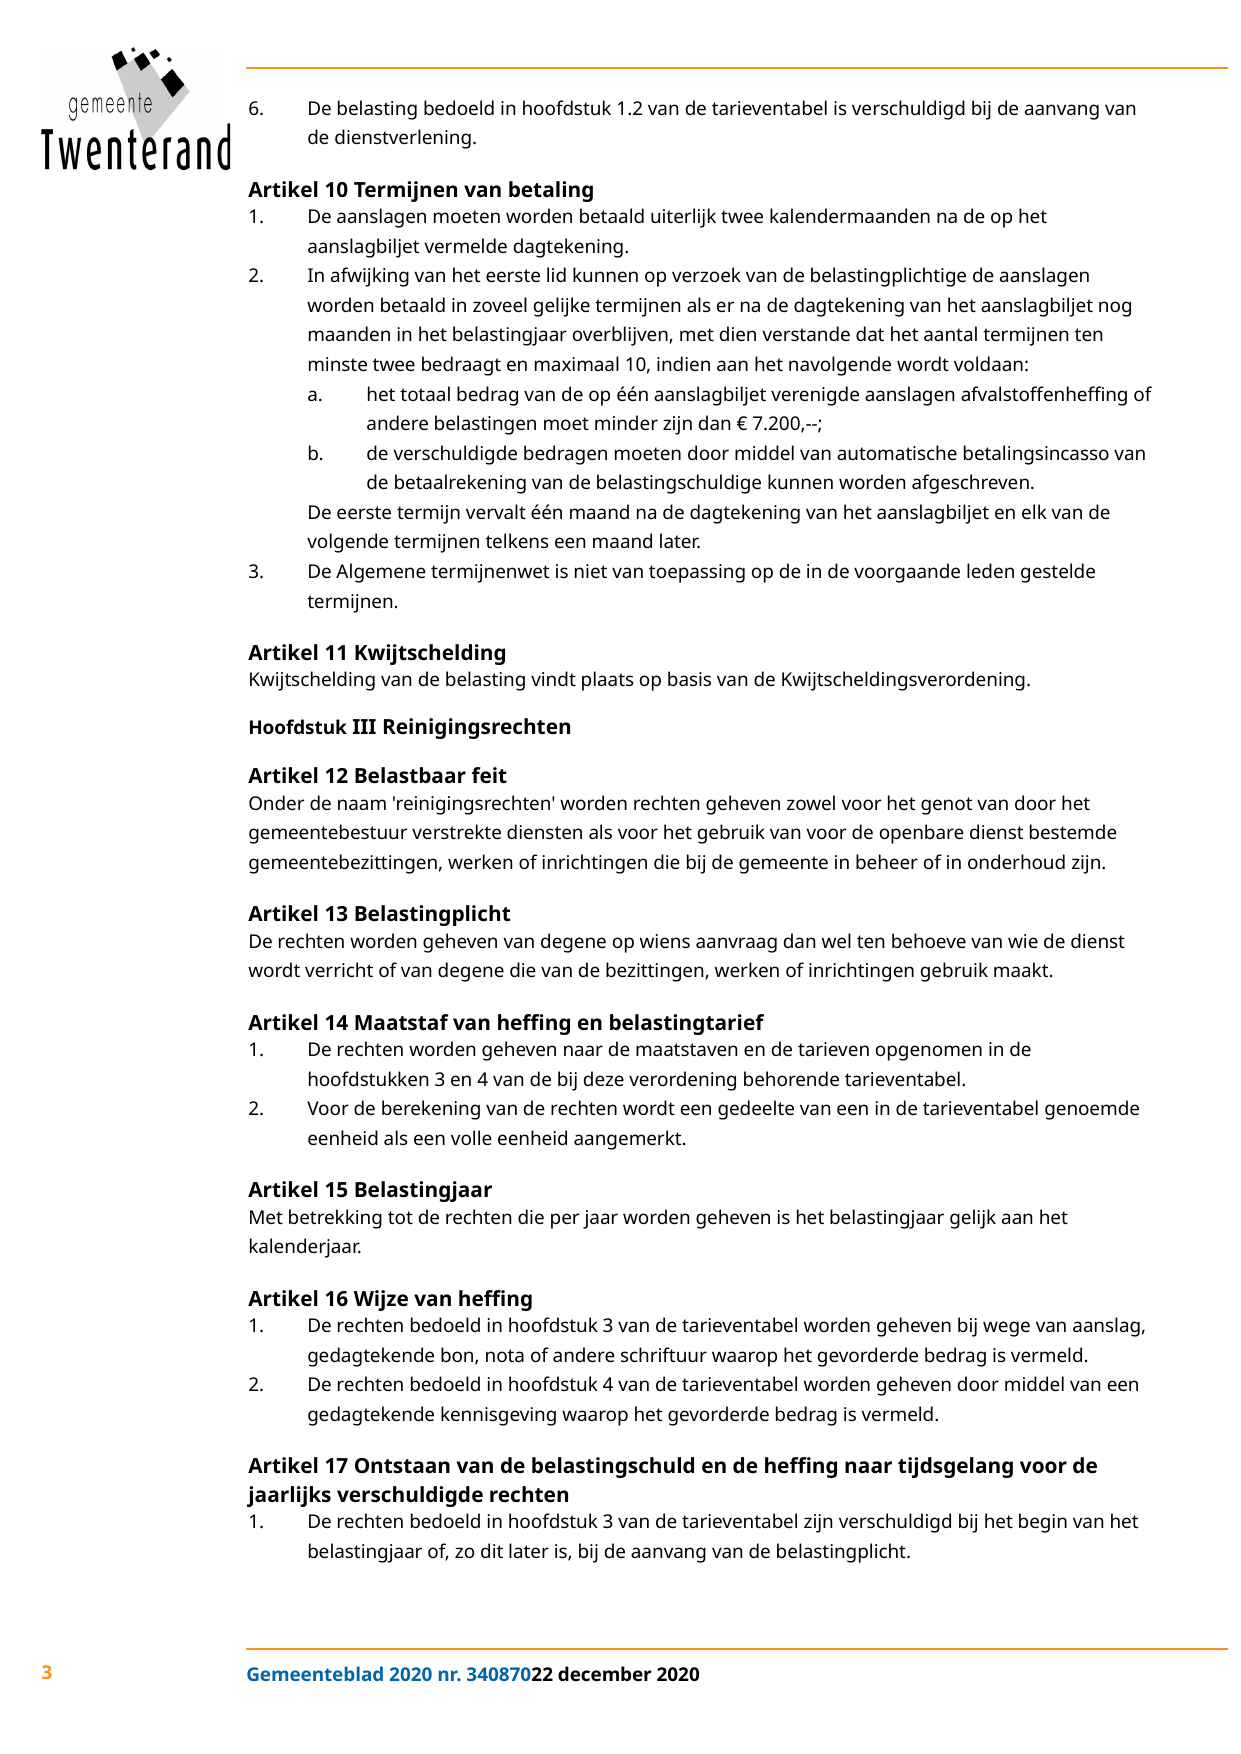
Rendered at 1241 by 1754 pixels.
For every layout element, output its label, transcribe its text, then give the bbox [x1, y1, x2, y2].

text Hoofdstuk III Reinigingsrechten [248, 712, 1152, 741]
list De rechten worden geheven naar de maatstaven en de tarieven opgenomen in de hoofdstukken 3 en 4 van de bij deze verordening behorende tarieventabel. [248, 1036, 1152, 1092]
text Onder de naam 'reinigingsrechten' worden rechten geheven zowel voor het genot van door het gemeentebestuur verstrekte diensten als voor het gebruik van voor de openbare dienst bestemde gemeentebezittingen, werken of inrichtingen die bij de gemeente in beheer of in onderhoud zijn. [248, 790, 1152, 875]
list In afwijking van het eerste lid kunnen op verzoek van de belastingplichtige de aanslagen worden betaald in zoveel gelijke termijnen als er na de dagtekening van het aanslagbiljet nog maanden in het belastingjaar overblijven, met dien verstande dat het aantal termijnen ten minste twee bedraagt en maximaal 10, indien aan het navolgende wordt voldaan: [248, 262, 1152, 377]
list De aanslagen moeten worden betaald uiterlijk twee kalendermaanden na de op het aanslagbiljet vermelde dagtekening. [248, 203, 1152, 258]
picture [41, 47, 231, 172]
list het totaal bedrag van de op één aanslagbiljet verenigde aanslagen afvalstoffenheffing of andere belastingen moet minder zijn dan € 7.200,--; [307, 381, 1152, 436]
text Artikel 10 Termijnen van betaling [248, 175, 1152, 203]
list de verschuldigde bedragen moeten door middel van automatische betalingsincasso van de betaalrekening van de belastingschuldige kunnen worden afgeschreven. [307, 440, 1152, 495]
list De rechten bedoeld in hoofdstuk 3 van de tarieventabel zijn verschuldigd bij het begin van het belastingjaar of, zo dit later is, bij de aanvang van de belastingplicht. [248, 1508, 1152, 1564]
list De eerste termijn vervalt één maand na de dagtekening van het aanslagbiljet en elk van de volgende termijnen telkens een maand later. [248, 499, 1152, 554]
text Artikel 16 Wijze van heffing [248, 1284, 1152, 1312]
text Artikel 14 Maatstaf van heffing en belastingtarief [248, 1008, 1152, 1036]
text De rechten worden geheven van degene op wiens aanvraag dan wel ten behoeve van wie de dienst wordt verricht of van degene die van de bezittingen, werken of inrichtingen gebruik maakt. [248, 928, 1152, 983]
text Artikel 13 Belastingplicht [248, 899, 1152, 928]
list Voor de berekening van de rechten wordt een gedeelte van een in de tarieventabel genoemde eenheid als een volle eenheid aangemerkt. [248, 1096, 1152, 1151]
text Kwijtschelding van de belasting vindt plaats op basis van de Kwijtscheldingsverordening. [248, 667, 1152, 692]
list De belasting bedoeld in hoofdstuk 1.2 van de tarieventabel is verschuldigd bij de aanvang van de dienstverlening. [248, 95, 1152, 150]
list De Algemene termijnenwet is niet van toepassing op de in de voorgaande leden gestelde termijnen. [248, 558, 1152, 613]
text Artikel 17 Ontstaan van de belastingschuld en de heffing naar tijdsgelang voor de jaarlijks verschuldigde rechten [248, 1452, 1152, 1508]
text Met betrekking tot de rechten die per jaar worden geheven is het belastingjaar gelijk aan het kalenderjaar. [248, 1204, 1152, 1259]
list De rechten bedoeld in hoofdstuk 3 van de tarieventabel worden geheven bij wege van aanslag, gedagtekende bon, nota of andere schriftuur waarop het gevorderde bedrag is vermeld. [248, 1312, 1152, 1368]
text Artikel 12 Belastbaar feit [248, 762, 1152, 790]
text Artikel 11 Kwijtschelding [248, 638, 1152, 667]
list De rechten bedoeld in hoofdstuk 4 van de tarieventabel worden geheven door middel van een gedagtekende kennisgeving waarop het gevorderde bedrag is vermeld. [248, 1372, 1152, 1427]
text Artikel 15 Belastingjaar [248, 1176, 1152, 1204]
